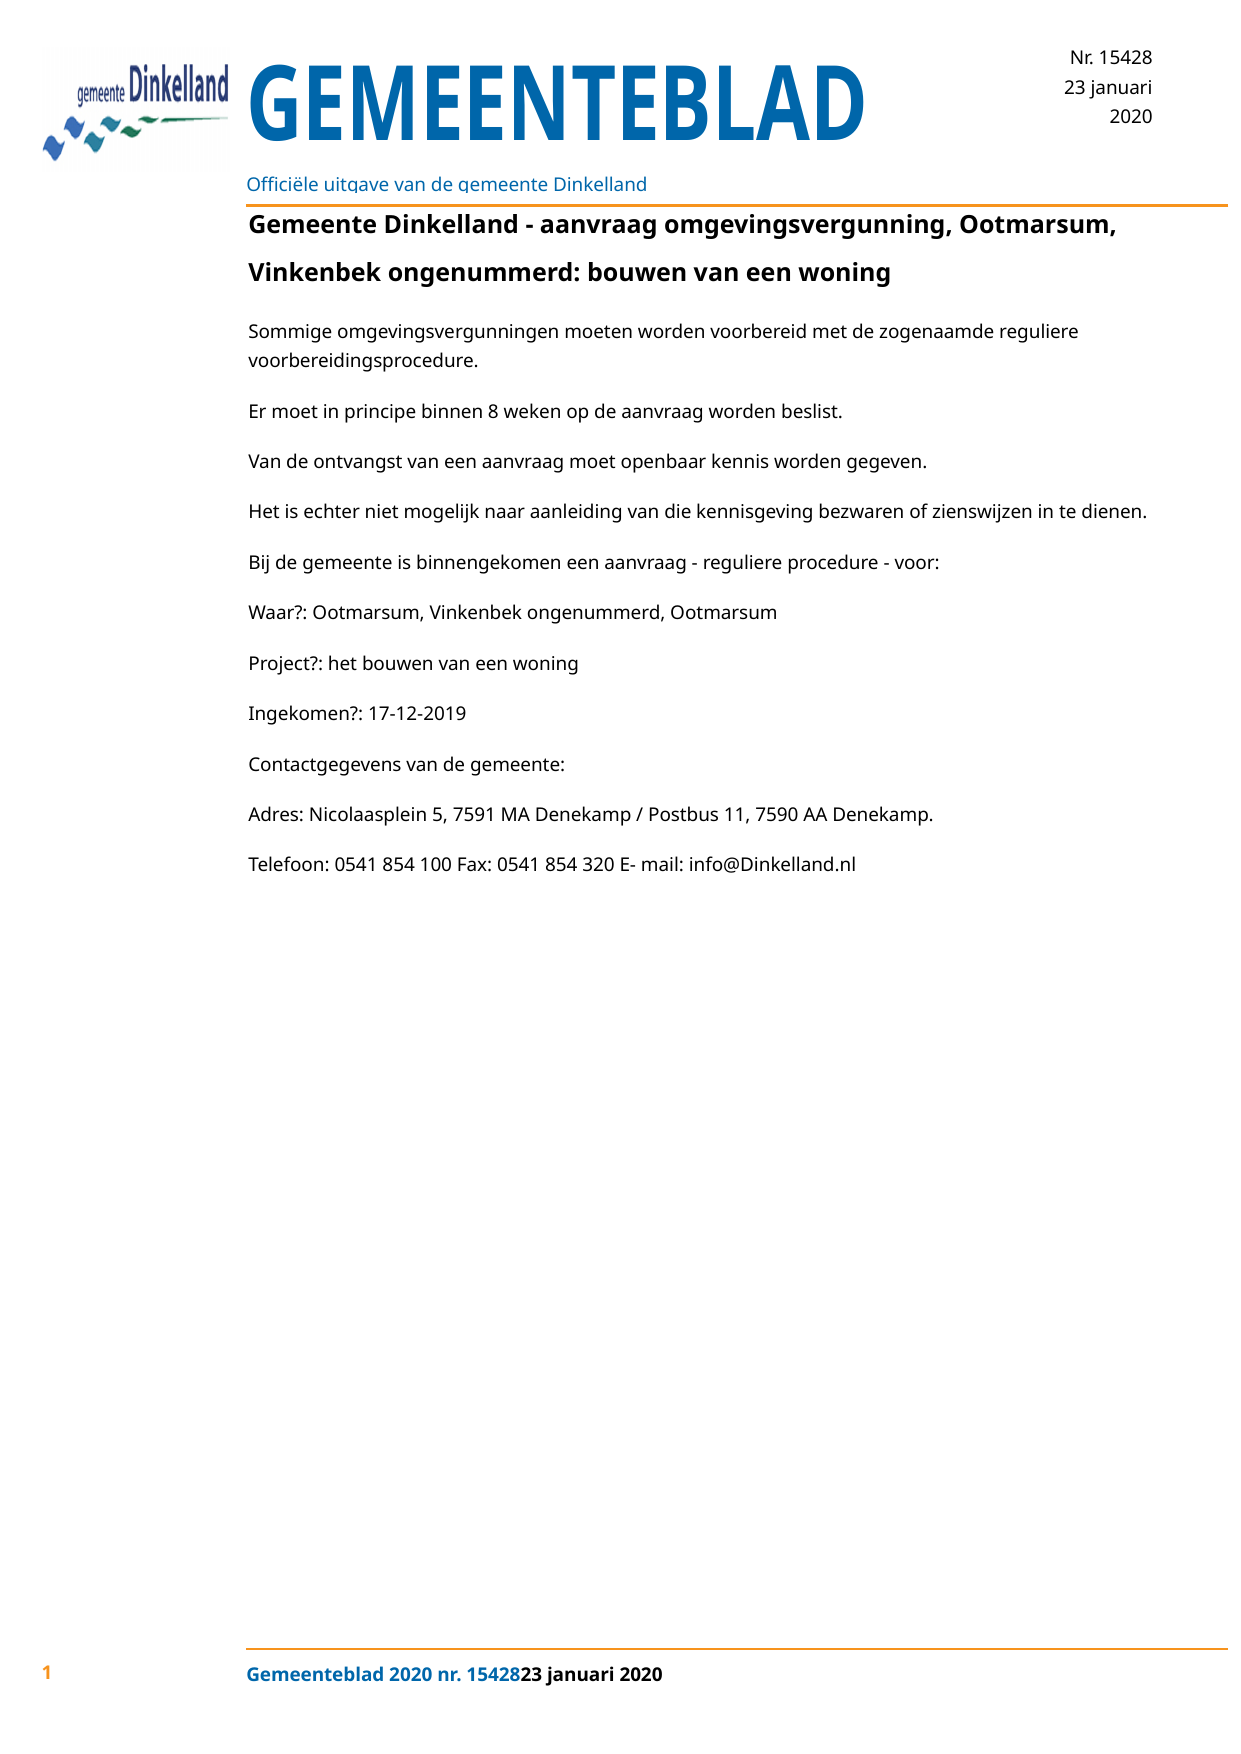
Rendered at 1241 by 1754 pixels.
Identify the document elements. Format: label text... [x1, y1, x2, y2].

text Adres: Nicolaasplein 5, 7591 MA Denekamp / Postbus 11, 7590 AA Denekamp. [248, 801, 1152, 827]
text Van de ontvangst van een aanvraag moet openbaar kennis worden gegeven. [248, 448, 1152, 474]
text Contactgegevens van de gemeente: [248, 751, 1152, 777]
text Gemeente Dinkelland - aanvraag omgevingsvergunning, Ootmarsum, Vinkenbek ongenummerd: bouwen van een woning [248, 207, 1152, 288]
picture [41, 47, 231, 172]
text Sommige omgevingsvergunningen moeten worden voorbereid met de zogenaamde reguliere voorbereidingsprocedure. [248, 318, 1152, 373]
text Bij de gemeente is binnengekomen een aanvraag - reguliere procedure - voor: [248, 549, 1152, 575]
text Er moet in principe binnen 8 weken op de aanvraag worden beslist. [248, 398, 1152, 424]
text Ingekomen?: 17-12-2019 [248, 700, 1152, 726]
text Project?: het bouwen van een woning [248, 650, 1152, 676]
text Waar?: Ootmarsum, Vinkenbek ongenummerd, Ootmarsum [248, 599, 1152, 625]
text Het is echter niet mogelijk naar aanleiding van die kennisgeving bezwaren of zienswijzen in te dienen. [248, 499, 1152, 524]
text Telefoon: 0541 854 100 Fax: 0541 854 320 E- mail: info@Dinkelland.nl [248, 852, 1152, 877]
